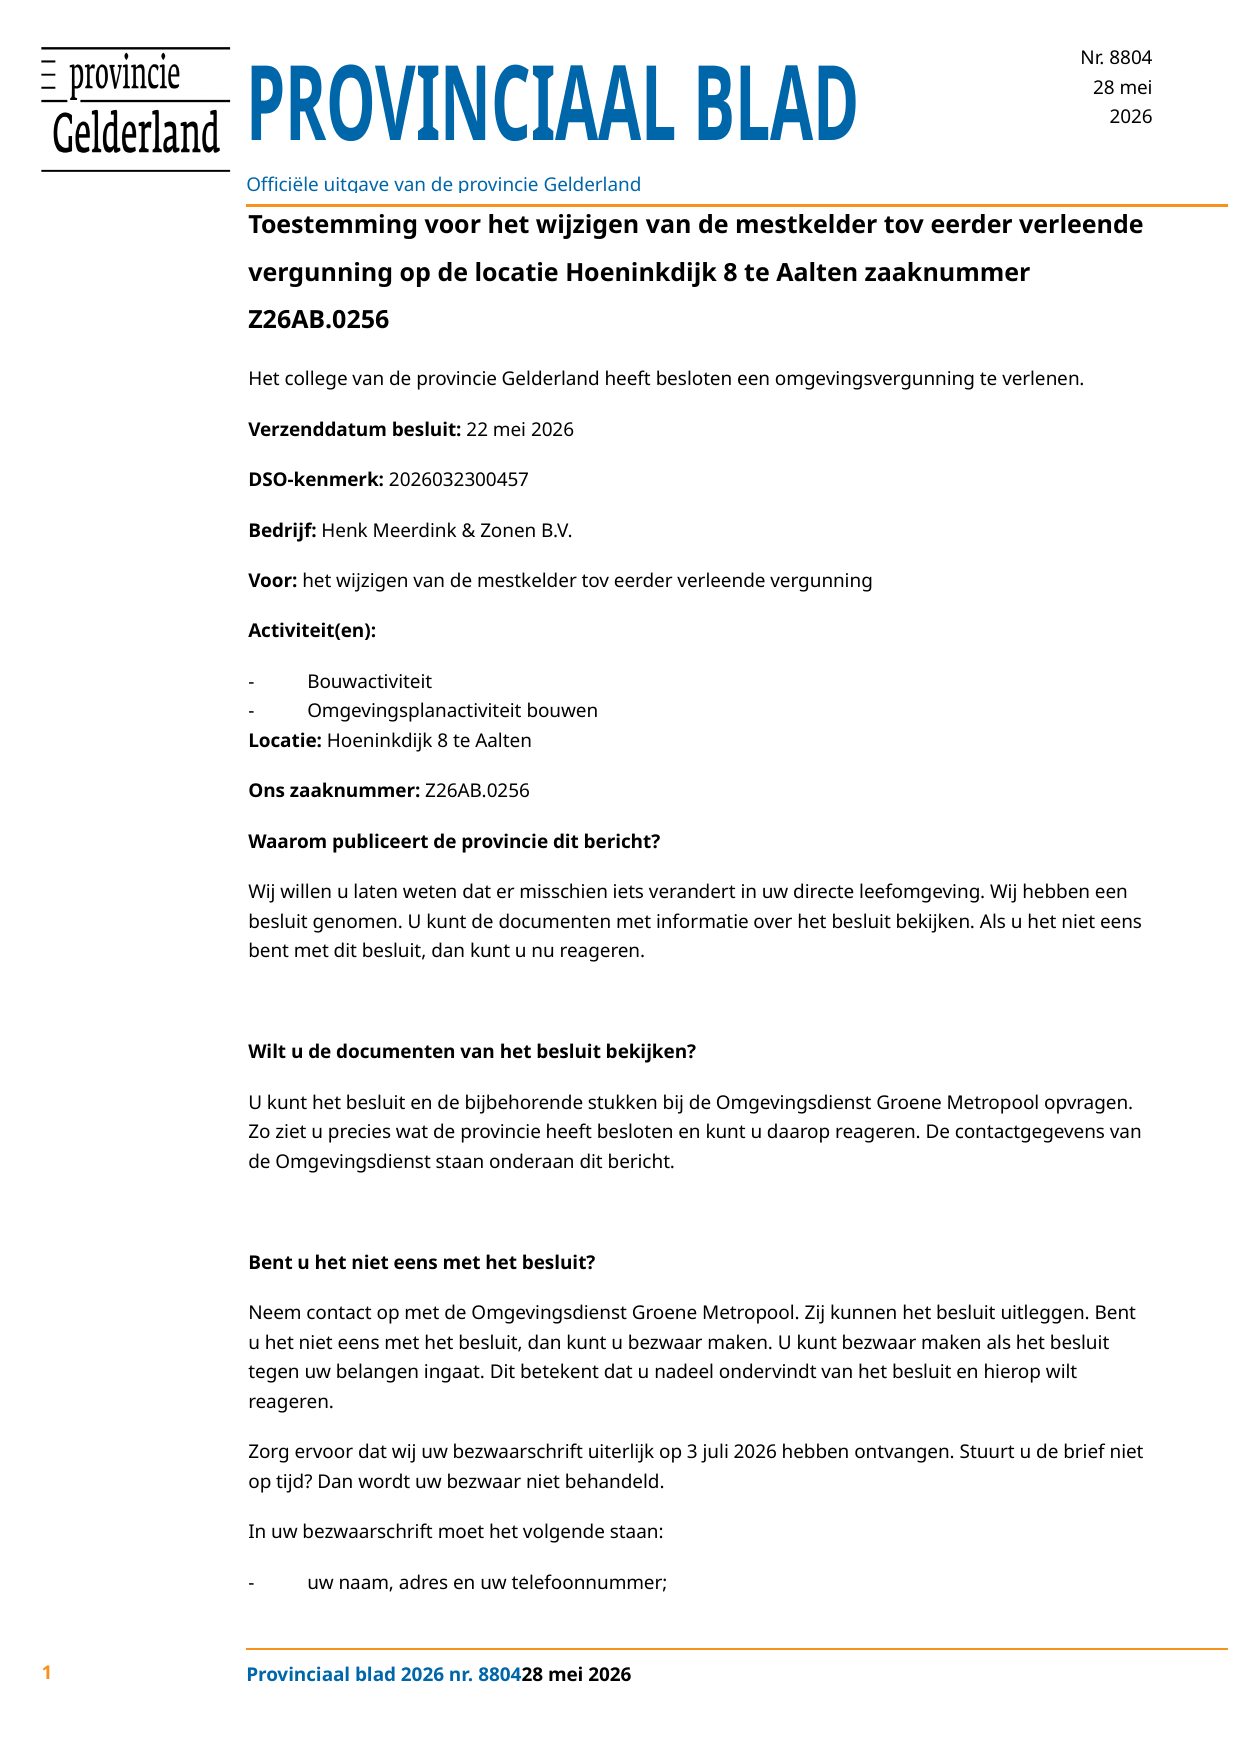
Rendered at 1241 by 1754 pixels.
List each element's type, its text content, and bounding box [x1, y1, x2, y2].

text In uw bezwaarschrift moet het volgende staan: [248, 1518, 1152, 1544]
text Activiteit(en): [248, 618, 1152, 643]
list Bouwactiviteit [248, 668, 1152, 694]
text Bedrijf: Henk Meerdink & Zonen B.V. [248, 517, 1152, 542]
text Verzenddatum besluit: 22 mei 2026 [248, 416, 1152, 442]
list Omgevingsplanactiviteit bouwen [248, 698, 1152, 723]
text Wij willen u laten weten dat er misschien iets verandert in uw directe leefomgeving. Wij hebben een besluit genomen. U kunt de documenten met informatie over het besluit bekijken. Als u het niet eens bent met dit besluit, dan kunt u nu reageren. [248, 878, 1152, 963]
text Locatie: Hoeninkdijk 8 te Aalten [248, 727, 1152, 753]
text Neem contact op met de Omgevingsdienst Groene Metropool. Zij kunnen het besluit uitleggen. Bent u het niet eens met het besluit, dan kunt u bezwaar maken. U kunt bezwaar maken als het besluit tegen uw belangen ingaat. Dit betekent dat u nadeel ondervindt van het besluit en hierop wilt reageren. [248, 1299, 1152, 1414]
text DSO-kenmerk: 2026032300457 [248, 466, 1152, 492]
text Het college van de provincie Gelderland heeft besloten een omgevingsvergunning te verlenen. [248, 366, 1152, 391]
text Toestemming voor het wijzigen van de mestkelder tov eerder verleende vergunning op de locatie Hoeninkdijk 8 te Aalten zaaknummer Z26AB.0256 [248, 207, 1152, 336]
text U kunt het besluit en de bijbehorende stukken bij de Omgevingsdienst Groene Metropool opvragen. Zo ziet u precies wat de provincie heeft besloten en kunt u daarop reageren. De contactgegevens van de Omgevingsdienst staan onderaan dit bericht. [248, 1089, 1152, 1174]
text Ons zaaknummer: Z26AB.0256 [248, 778, 1152, 803]
text Bent u het niet eens met het besluit? [248, 1249, 1152, 1274]
text Wilt u de documenten van het besluit bekijken? [248, 1038, 1152, 1064]
text Voor: het wijzigen van de mestkelder tov eerder verleende vergunning [248, 567, 1152, 593]
text Zorg ervoor dat wij uw bezwaarschrift uiterlijk op 3 juli 2026 hebben ontvangen. Stuurt u de brief niet op tijd? Dan wordt uw bezwaar niet behandeld. [248, 1438, 1152, 1494]
list uw naam, adres en uw telefoonnummer; [248, 1569, 1152, 1594]
picture [41, 47, 231, 172]
text Waarom publiceert de provincie dit bericht? [248, 828, 1152, 854]
